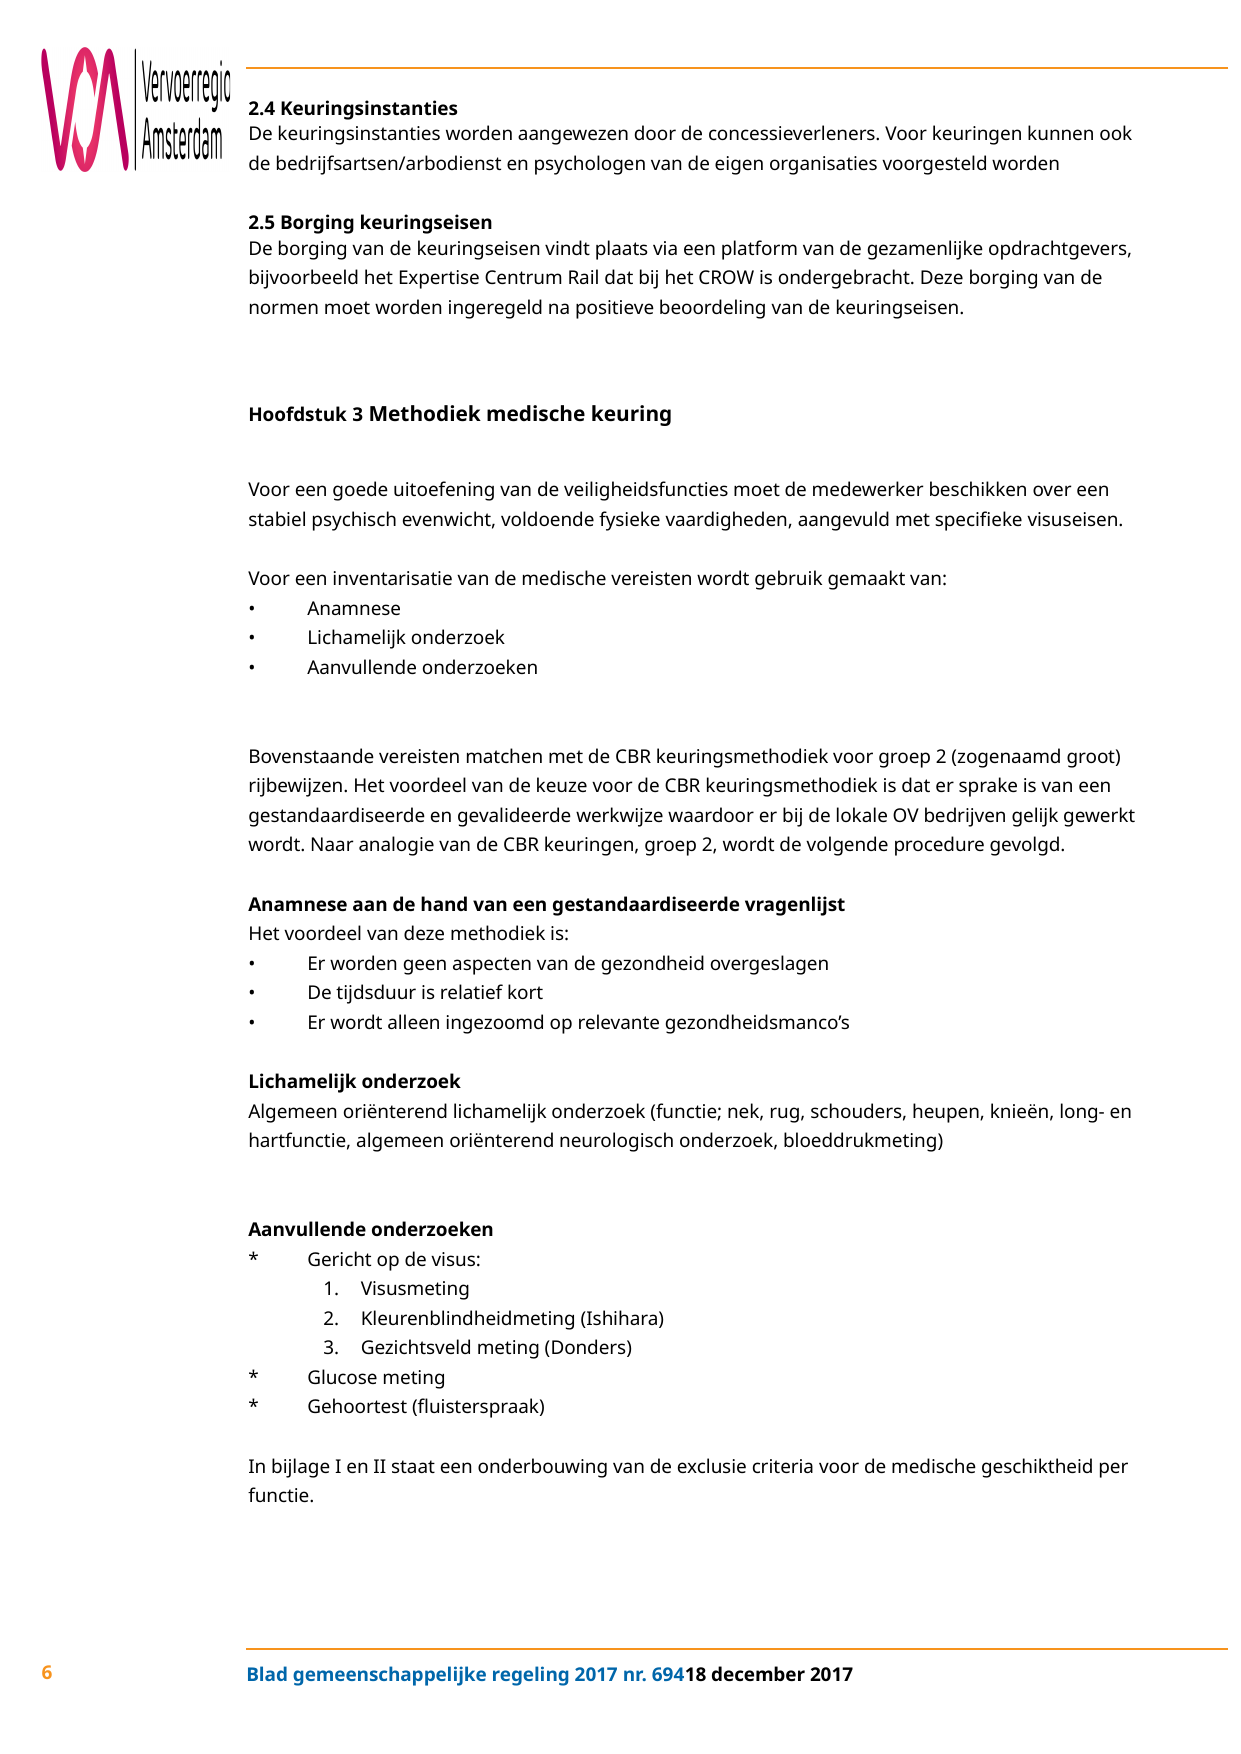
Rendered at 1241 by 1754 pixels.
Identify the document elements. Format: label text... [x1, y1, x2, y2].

list Gehoortest (fluisterspraak) [248, 1394, 1152, 1419]
text Het voordeel van deze methodiek is: [248, 920, 1152, 946]
text Voor een goede uitoefening van de veiligheidsfuncties moet de medewerker beschikken over een stabiel psychisch evenwicht, voldoende fysieke vaardigheden, aangevuld met specifieke visuseisen. [248, 477, 1152, 532]
text Bovenstaande vereisten matchen met de CBR keuringsmethodiek voor groep 2 (zogenaamd groot) rijbewijzen. Het voordeel van de keuze voor de CBR keuringsmethodiek is dat er sprake is van een gestandaardiseerde en gevalideerde werkwijze waardoor er bij de lokale OV bedrijven gelijk gewerkt wordt. Naar analogie van de CBR keuringen, groep 2, wordt de volgende procedure gevolgd. [248, 743, 1152, 857]
list Anamnese [248, 595, 1152, 621]
text Anamnese aan de hand van een gestandaardiseerde vragenlijst [248, 891, 1152, 917]
list Glucose meting [248, 1364, 1152, 1390]
text In bijlage I en II staat een onderbouwing van de exclusie criteria voor de medische geschiktheid per functie. [248, 1453, 1152, 1508]
text De keuringsinstanties worden aangewezen door de concessieverleners. Voor keuringen kunnen ook de bedrijfsartsen/arbodienst en psychologen van de eigen organisaties voorgesteld worden [248, 121, 1152, 176]
text Voor een inventarisatie van de medische vereisten wordt gebruik gemaakt van: [248, 565, 1152, 591]
picture [41, 47, 231, 172]
list Visusmeting [323, 1275, 1152, 1301]
text De borging van de keuringseisen vindt plaats via een platform van de gezamenlijke opdrachtgevers, bijvoorbeeld het Expertise Centrum Rail dat bij het CROW is ondergebracht. Deze borging van de normen moet worden ingeregeld na positieve beoordeling van de keuringseisen. [248, 235, 1152, 320]
list Gericht op de visus: [248, 1246, 1152, 1272]
list Er worden geen aspecten van de gezondheid overgeslagen [248, 950, 1152, 976]
list Kleurenblindheidmeting (Ishihara) [323, 1305, 1152, 1331]
text Hoofdstuk 3 Methodiek medische keuring [248, 399, 1152, 427]
list Gezichtsveld meting (Donders) [323, 1334, 1152, 1360]
list Lichamelijk onderzoek [248, 624, 1152, 650]
text Algemeen oriënterend lichamelijk onderzoek (functie; nek, rug, schouders, heupen, knieën, long- en hartfunctie, algemeen oriënterend neurologisch onderzoek, bloeddrukmeting) [248, 1098, 1152, 1153]
text Lichamelijk onderzoek [248, 1068, 1152, 1094]
text Aanvullende onderzoeken [248, 1216, 1152, 1242]
text 2.5 Borging keuringseisen [248, 209, 1152, 235]
list De tijdsduur is relatief kort [248, 979, 1152, 1005]
text 2.4 Keuringsinstanties [248, 95, 1152, 121]
list Aanvullende onderzoeken [248, 654, 1152, 680]
list Er wordt alleen ingezoomd op relevante gezondheidsmanco’s [248, 1009, 1152, 1035]
